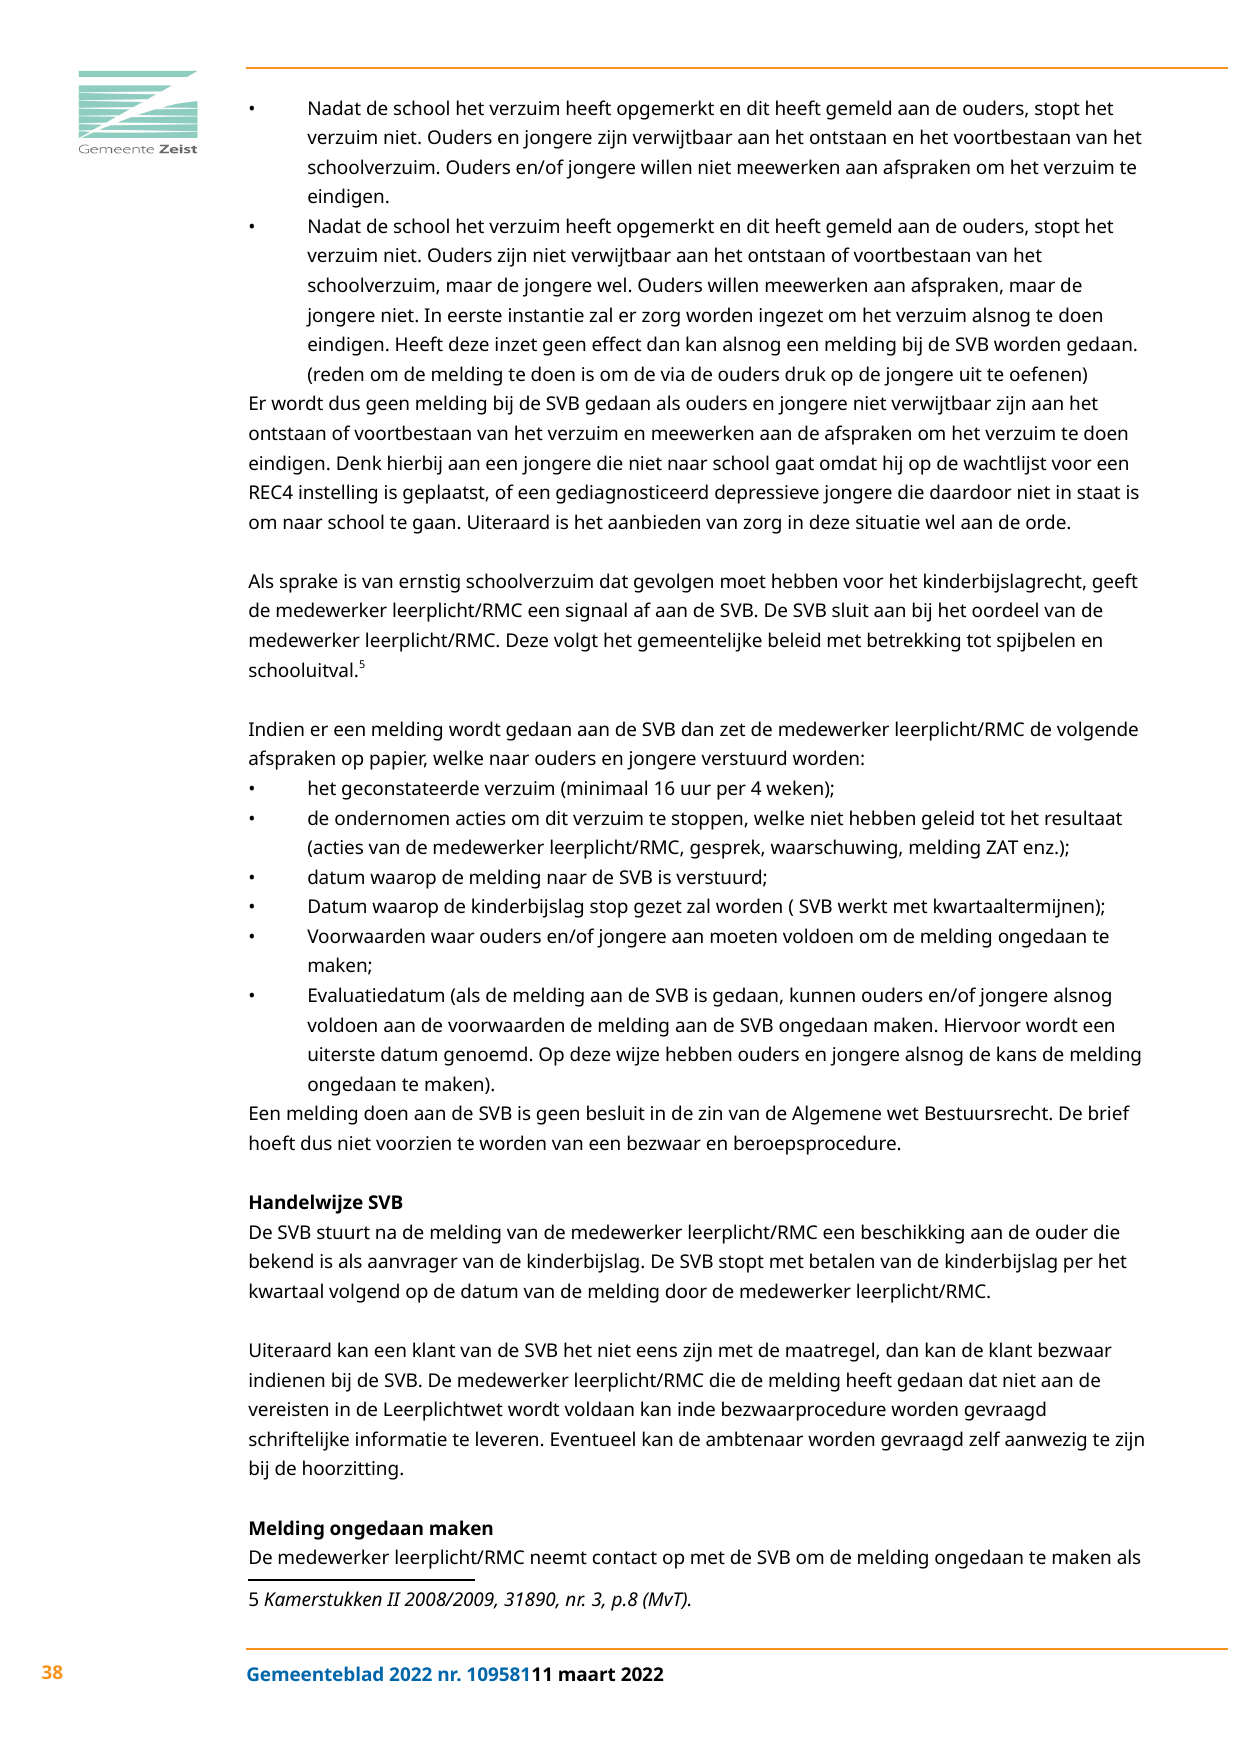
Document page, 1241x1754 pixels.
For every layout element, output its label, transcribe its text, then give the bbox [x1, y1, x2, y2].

list Evaluatiedatum (als de melding aan de SVB is gedaan, kunnen ouders en/of jongere alsnog voldoen aan de voorwaarden de melding aan de SVB ongedaan maken. Hiervoor wordt een uiterste datum genoemd. Op deze wijze hebben ouders en jongere alsnog de kans de melding ongedaan te maken). [248, 982, 1152, 1097]
text Melding ongedaan maken [248, 1515, 1152, 1541]
text Er wordt dus geen melding bij de SVB gedaan als ouders en jongere niet verwijtbaar zijn aan het ontstaan of voortbestaan van het verzuim en meewerken aan de afspraken om het verzuim te doen eindigen. Denk hierbij aan een jongere die niet naar school gaat omdat hij op de wachtlijst voor een REC4 instelling is geplaatst, of een gediagnosticeerd depressieve jongere die daardoor niet in staat is om naar school te gaan. Uiteraard is het aanbieden van zorg in deze situatie wel aan de orde. [248, 391, 1152, 535]
list Nadat de school het verzuim heeft opgemerkt en dit heeft gemeld aan de ouders, stopt het verzuim niet. Ouders zijn niet verwijtbaar aan het ontstaan of voortbestaan van het schoolverzuim, maar de jongere wel. Ouders willen meewerken aan afspraken, maar de jongere niet. In eerste instantie zal er zorg worden ingezet om het verzuim alsnog te doen eindigen. Heeft deze inzet geen effect dan kan alsnog een melding bij de SVB worden gedaan. (reden om de melding te doen is om de via de ouders druk op de jongere uit te oefenen) [248, 213, 1152, 387]
text De medewerker leerplicht/RMC neemt contact op met de SVB om de melding ongedaan te maken als [248, 1544, 1152, 1570]
list de ondernomen acties om dit verzuim te stoppen, welke niet hebben geleid tot het resultaat (acties van de medewerker leerplicht/RMC, gesprek, waarschuwing, melding ZAT enz.); [248, 805, 1152, 860]
picture [41, 47, 231, 172]
text Kamerstukken II 2008/2009, 31890, nr. 3, p.8 (MvT). [248, 1586, 1152, 1612]
text Een melding doen aan de SVB is geen besluit in de zin van de Algemene wet Bestuursrecht. De brief hoeft dus niet voorzien te worden van een bezwaar en beroepsprocedure. [248, 1101, 1152, 1156]
list het geconstateerde verzuim (minimaal 16 uur per 4 weken); [248, 775, 1152, 801]
text De SVB stuurt na de melding van de medewerker leerplicht/RMC een beschikking aan de ouder die bekend is als aanvrager van de kinderbijslag. De SVB stopt met betalen van de kinderbijslag per het kwartaal volgend op de datum van de melding door de medewerker leerplicht/RMC. [248, 1219, 1152, 1304]
list Voorwaarden waar ouders en/of jongere aan moeten voldoen om de melding ongedaan te maken; [248, 923, 1152, 978]
text Als sprake is van ernstig schoolverzuim dat gevolgen moet hebben voor het kinderbijslagrecht, geeft de medewerker leerplicht/RMC een signaal af aan de SVB. De SVB sluit aan bij het oordeel van de medewerker leerplicht/RMC. Deze volgt het gemeentelijke beleid met betrekking tot spijbelen en schooluitval. [248, 568, 1152, 683]
list datum waarop de melding naar de SVB is verstuurd; [248, 864, 1152, 890]
list Datum waarop de kinderbijslag stop gezet zal worden ( SVB werkt met kwartaaltermijnen); [248, 893, 1152, 919]
text Indien er een melding wordt gedaan aan de SVB dan zet de medewerker leerplicht/RMC de volgende afspraken op papier, welke naar ouders en jongere verstuurd worden: [248, 716, 1152, 771]
text Handelwijze SVB [248, 1189, 1152, 1215]
list Nadat de school het verzuim heeft opgemerkt en dit heeft gemeld aan de ouders, stopt het verzuim niet. Ouders en jongere zijn verwijtbaar aan het ontstaan en het voortbestaan van het schoolverzuim. Ouders en/of jongere willen niet meewerken aan afspraken om het verzuim te eindigen. [248, 95, 1152, 209]
text Uiteraard kan een klant van de SVB het niet eens zijn met de maatregel, dan kan de klant bezwaar indienen bij de SVB. De medewerker leerplicht/RMC die de melding heeft gedaan dat niet aan de vereisten in de Leerplichtwet wordt voldaan kan inde bezwaarprocedure worden gevraagd schriftelijke informatie te leveren. Eventueel kan de ambtenaar worden gevraagd zelf aanwezig te zijn bij de hoorzitting. [248, 1337, 1152, 1481]
